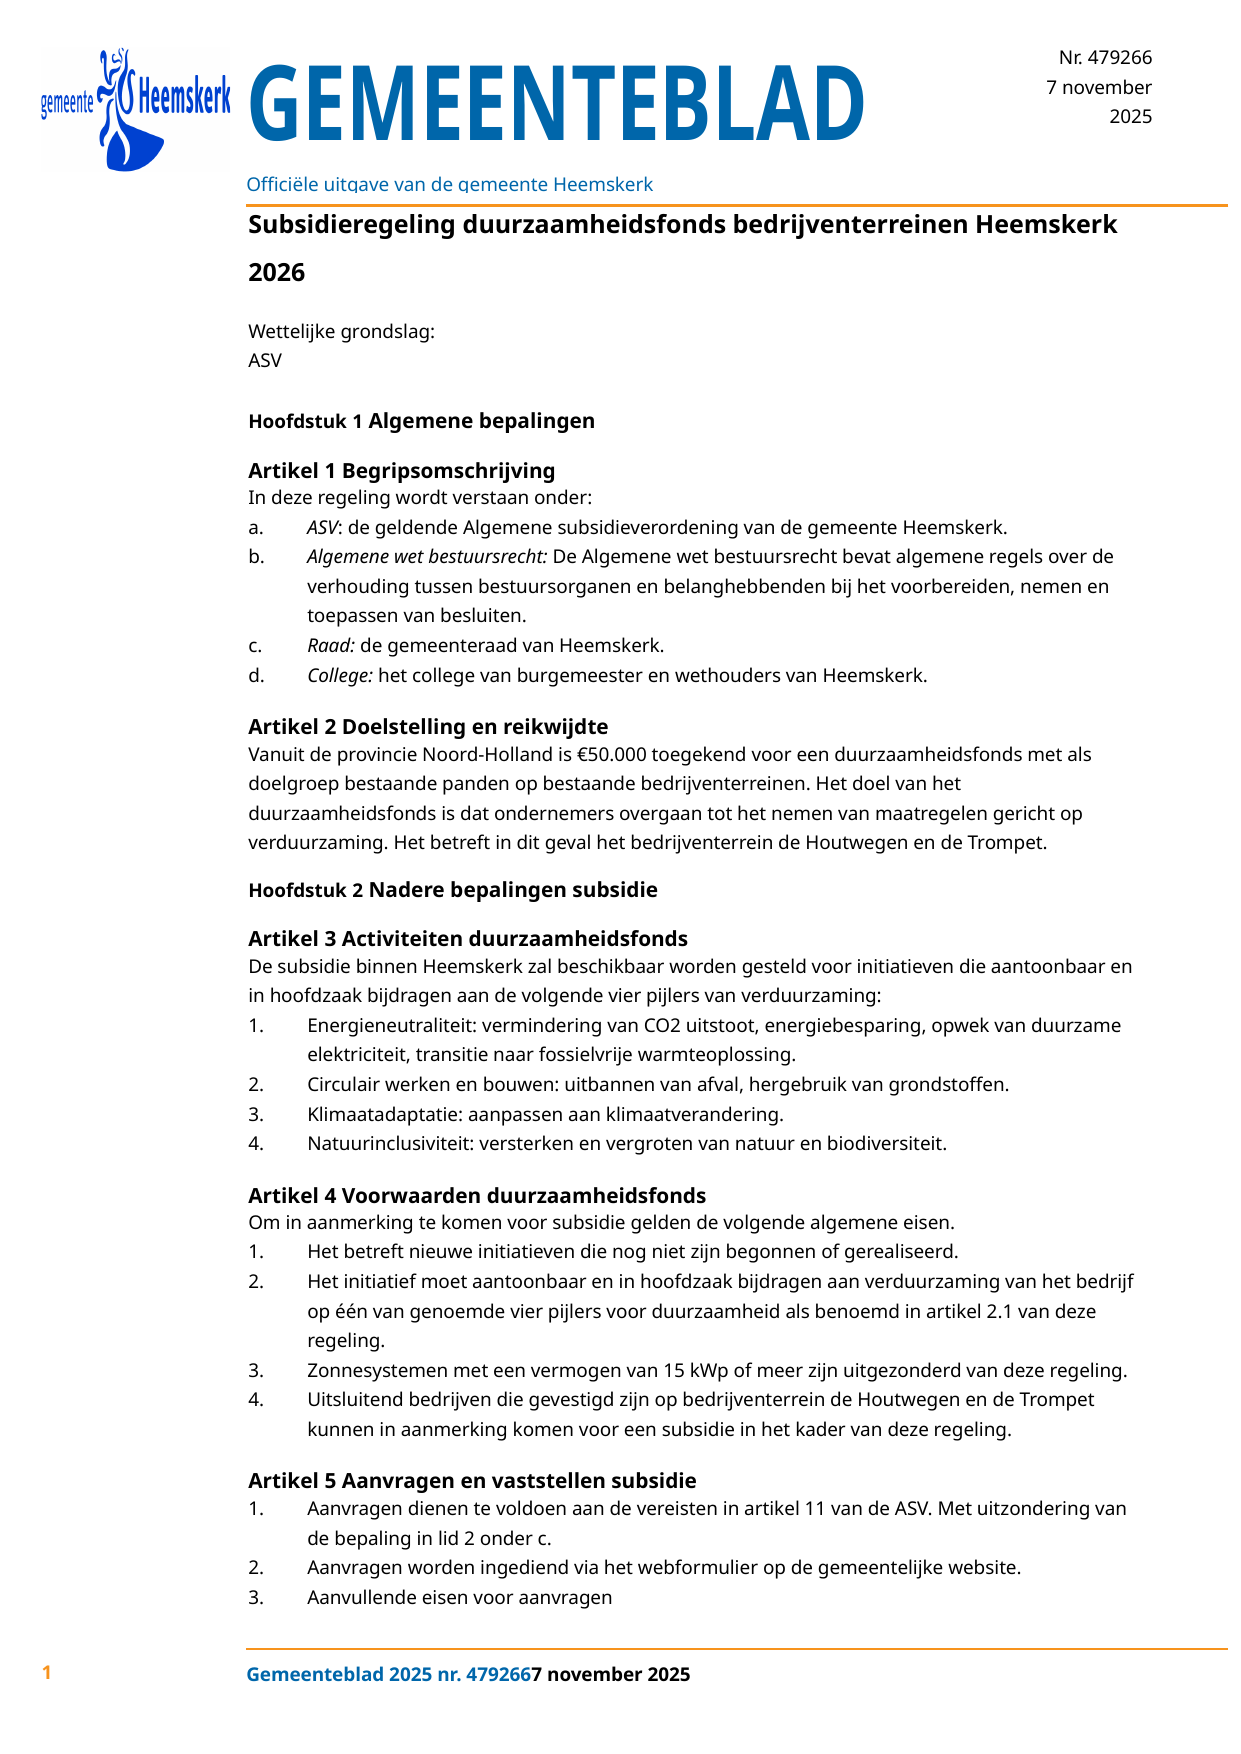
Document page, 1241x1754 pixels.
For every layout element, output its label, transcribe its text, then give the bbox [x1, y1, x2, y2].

text Hoofdstuk 2 Nadere bepalingen subsidie [248, 875, 1152, 903]
list Circulair werken en bouwen: uitbannen van afval, hergebruik van grondstoffen. [248, 1071, 1152, 1097]
text In deze regeling wordt verstaan onder: [248, 484, 1152, 510]
text Om in aanmerking te komen voor subsidie gelden de volgende algemene eisen. [248, 1209, 1152, 1235]
text Vanuit de provincie Noord-Holland is €50.000 toegekend voor een duurzaamheidsfonds met als doelgroep bestaande panden op bestaande bedrijventerreinen. Het doel van het duurzaamheidsfonds is dat ondernemers overgaan tot het nemen van maatregelen gericht op verduurzaming. Het betreft in dit geval het bedrijventerrein de Houtwegen en de Trompet. [248, 741, 1152, 855]
text Artikel 4 Voorwaarden duurzaamheidsfonds [248, 1181, 1152, 1209]
list Aanvragen worden ingediend via het webformulier op de gemeentelijke website. [248, 1554, 1152, 1580]
list College: het college van burgemeester en wethouders van Heemskerk. [248, 662, 1152, 688]
list Natuurinclusiviteit: versterken en vergroten van natuur en biodiversiteit. [248, 1130, 1152, 1156]
list Algemene wet bestuursrecht: De Algemene wet bestuursrecht bevat algemene regels over de verhouding tussen bestuursorganen en belanghebbenden bij het voorbereiden, nemen en toepassen van besluiten. [248, 543, 1152, 628]
text Subsidieregeling duurzaamheidsfonds bedrijventerreinen Heemskerk 2026 [248, 207, 1152, 288]
list Zonnesystemen met een vermogen van 15 kWp of meer zijn uitgezonderd van deze regeling. [248, 1357, 1152, 1383]
list Aanvragen dienen te voldoen aan de vereisten in artikel 11 van de ASV. Met uitzondering van de bepaling in lid 2 onder c. [248, 1495, 1152, 1550]
text Hoofdstuk 1 Algemene bepalingen [248, 407, 1152, 435]
picture [41, 47, 231, 172]
list ASV: de geldende Algemene subsidieverordening van de gemeente Heemskerk. [248, 514, 1152, 540]
list Het initiatief moet aantoonbaar en in hoofdzaak bijdragen aan verduurzaming van het bedrijf op één van genoemde vier pijlers voor duurzaamheid als benoemd in artikel 2.1 van deze regeling. [248, 1268, 1152, 1353]
list Energieneutraliteit: vermindering van CO2 uitstoot, energiebesparing, opwek van duurzame elektriciteit, transitie naar fossielvrije warmteoplossing. [248, 1012, 1152, 1067]
list Klimaatadaptatie: aanpassen aan klimaatverandering. [248, 1101, 1152, 1126]
list Het betreft nieuwe initiatieven die nog niet zijn begonnen of gerealiseerd. [248, 1239, 1152, 1264]
text De subsidie binnen Heemskerk zal beschikbaar worden gesteld voor initiatieven die aantoonbaar en in hoofdzaak bijdragen aan de volgende vier pijlers van verduurzaming: [248, 953, 1152, 1008]
text Artikel 1 Begripsomschrijving [248, 456, 1152, 484]
text Artikel 2 Doelstelling en reikwijdte [248, 712, 1152, 741]
list Raad: de gemeenteraad van Heemskerk. [248, 632, 1152, 658]
text Artikel 3 Activiteiten duurzaamheidsfonds [248, 924, 1152, 953]
text Wettelijke grondslag: [248, 318, 1152, 344]
list Uitsluitend bedrijven die gevestigd zijn op bedrijventerrein de Houtwegen en de Trompet kunnen in aanmerking komen voor een subsidie in het kader van deze regeling. [248, 1387, 1152, 1442]
text Artikel 5 Aanvragen en vaststellen subsidie [248, 1467, 1152, 1495]
text ASV [248, 347, 1152, 373]
list Aanvullende eisen voor aanvragen [248, 1584, 1152, 1609]
